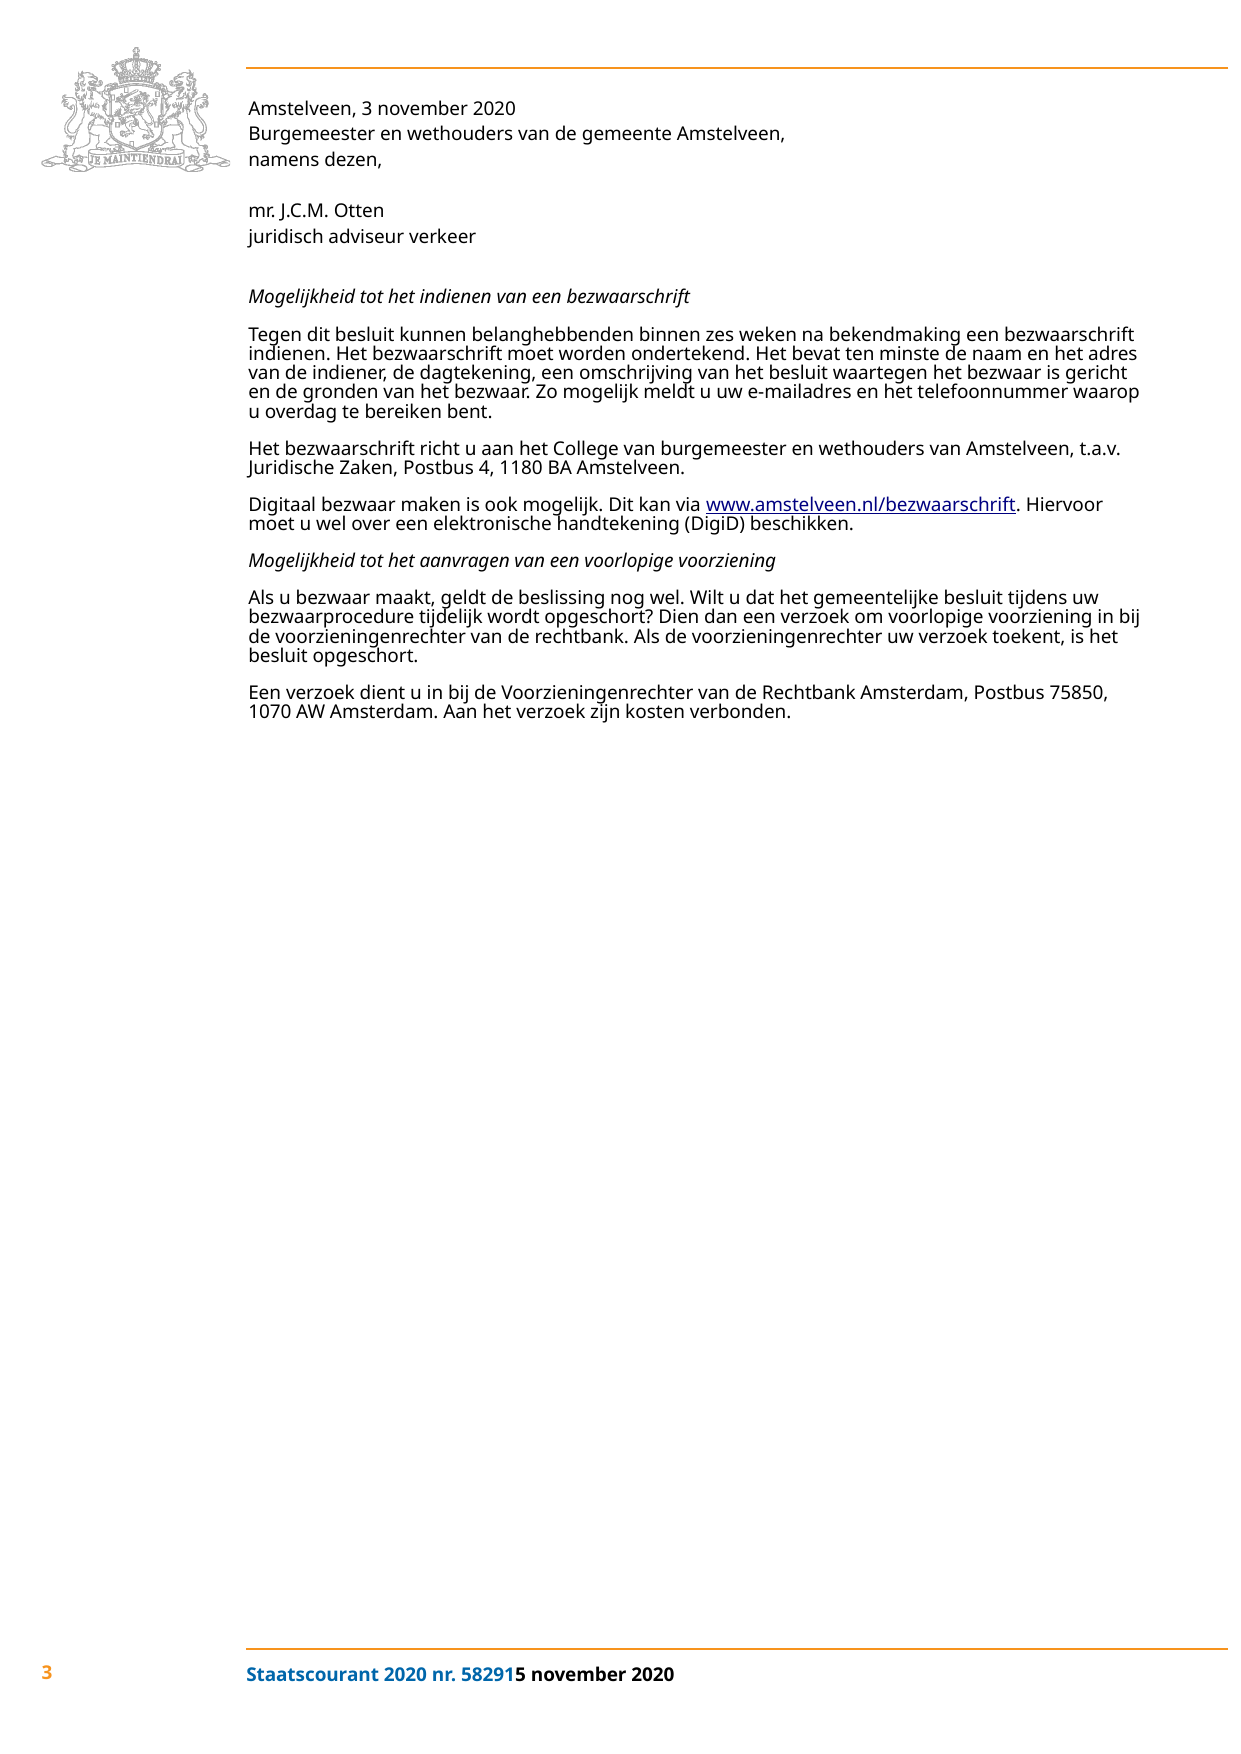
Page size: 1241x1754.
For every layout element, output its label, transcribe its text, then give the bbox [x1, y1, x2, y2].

text Digitaal bezwaar maken is ook mogelijk. Dit kan via www.amstelveen.nl/bezwaarschrift. Hiervoor moet u wel over een elektronische handtekening (DigiD) beschikken. [248, 496, 1152, 534]
text Als u bezwaar maakt, geldt de beslissing nog wel. Wilt u dat het gemeentelijke besluit tijdens uw bezwaarprocedure tijdelijk wordt opgeschort? Dien dan een verzoek om voorlopige voorziening in bij de voorzieningenrechter van de rechtbank. Als de voorzieningenrechter uw verzoek toekent, is het besluit opgeschort. [248, 589, 1152, 666]
text Burgemeester en wethouders van de gemeente Amstelveen, [248, 121, 1152, 146]
text Het bezwaarschrift richt u aan het College van burgemeester en wethouders van Amstelveen, t.a.v. Juridische Zaken, Postbus 4, 1180 BA Amstelveen. [248, 439, 1152, 478]
text juridisch adviseur verkeer [248, 223, 1152, 249]
text Mogelijkheid tot het indienen van een bezwaarschrift [248, 288, 1152, 308]
text namens dezen, [248, 146, 1152, 172]
text Amstelveen, 3 november 2020 [248, 95, 1152, 121]
text mr. J.C.M. Otten [248, 198, 1152, 223]
text Mogelijkheid tot het aanvragen van een voorlopige voorziening [248, 552, 1152, 571]
text Tegen dit besluit kunnen belanghebbenden binnen zes weken na bekendmaking een bezwaarschrift indienen. Het bezwaarschrift moet worden ondertekend. Het bevat ten minste de naam en het adres van de indiener, de dagtekening, een omschrijving van het besluit waartegen het bezwaar is gericht en de gronden van het bezwaar. Zo mogelijk meldt u uw e-mailadres en het telefoonnummer waarop u overdag te bereiken bent. [248, 326, 1152, 422]
picture [41, 47, 231, 172]
text Een verzoek dient u in bij de Voorzieningenrechter van de Rechtbank Amsterdam, Postbus 75850, 1070 AW Amsterdam. Aan het verzoek zijn kosten verbonden. [248, 684, 1152, 722]
